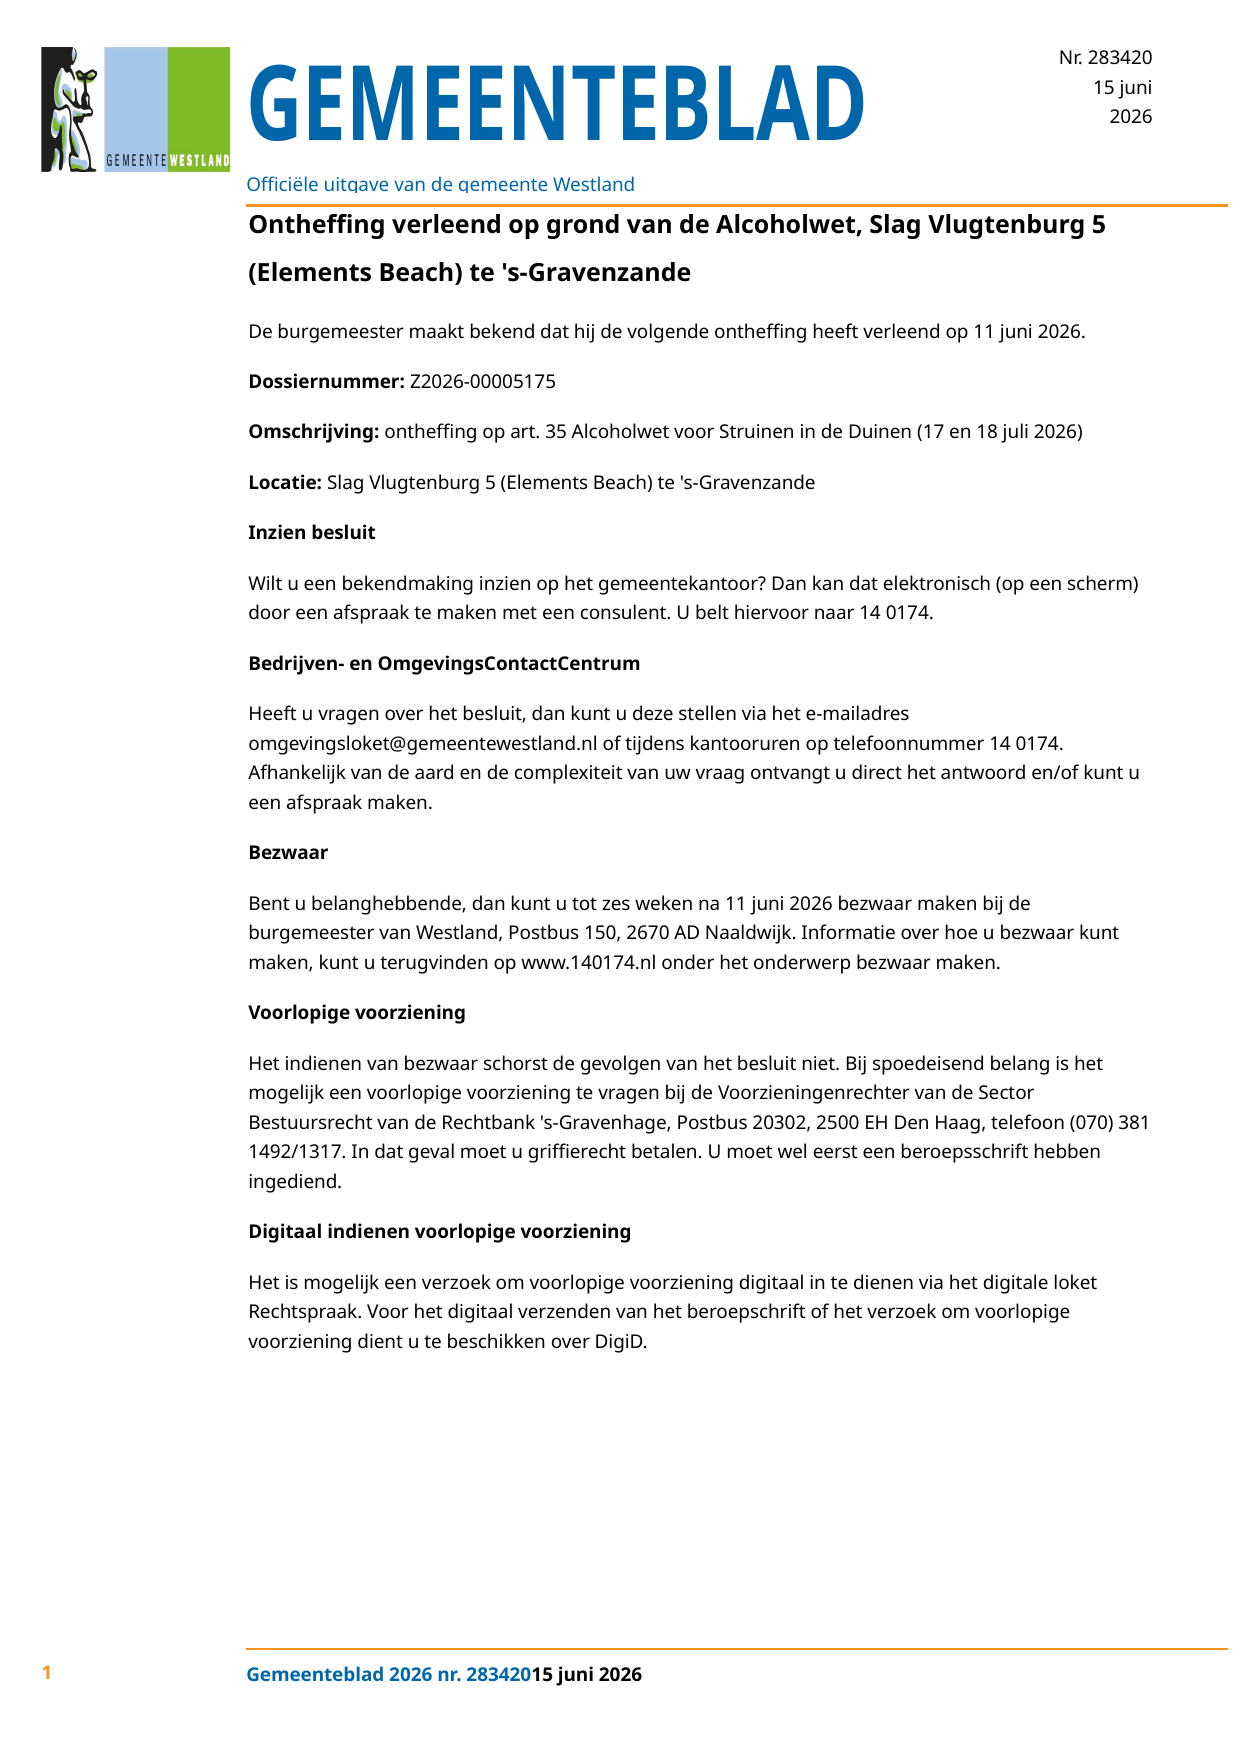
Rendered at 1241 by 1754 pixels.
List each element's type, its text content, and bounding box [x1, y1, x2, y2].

text Bezwaar [248, 839, 1152, 865]
text Voorlopige voorziening [248, 999, 1152, 1025]
text Omschrijving: ontheffing op art. 35 Alcoholwet voor Struinen in de Duinen (17 en 18 juli 2026) [248, 419, 1152, 444]
text Wilt u een bekendmaking inzien op het gemeentekantoor? Dan kan dat elektronisch (op een scherm) door een afspraak te maken met een consulent. U belt hiervoor naar 14 0174. [248, 570, 1152, 625]
text Ontheffing verleend op grond van de Alcoholwet, Slag Vlugtenburg 5 (Elements Beach) te 's-Gravenzande [248, 207, 1152, 288]
text Digitaal indienen voorlopige voorziening [248, 1219, 1152, 1244]
text Bent u belanghebbende, dan kunt u tot zes weken na 11 juni 2026 bezwaar maken bij de burgemeester van Westland, Postbus 150, 2670 AD Naaldwijk. Informatie over hoe u bezwaar kunt maken, kunt u terugvinden op www.140174.nl onder het onderwerp bezwaar maken. [248, 890, 1152, 975]
text Inzien besluit [248, 519, 1152, 545]
text De burgemeester maakt bekend dat hij de volgende ontheffing heeft verleend op 11 juni 2026. [248, 318, 1152, 344]
text Het indienen van bezwaar schorst de gevolgen van het besluit niet. Bij spoedeisend belang is het mogelijk een voorlopige voorziening te vragen bij de Voorzieningenrechter van de Sector Bestuursrecht van de Rechtbank 's-Gravenhage, Postbus 20302, 2500 EH Den Haag, telefoon (070) 381 1492/1317. In dat geval moet u griffierecht betalen. U moet wel eerst een beroepsschrift hebben ingediend. [248, 1050, 1152, 1194]
picture [41, 47, 231, 172]
text Bedrijven- en OmgevingsContactCentrum [248, 650, 1152, 676]
text Dossiernummer: Z2026-00005175 [248, 368, 1152, 394]
text Heeft u vragen over het besluit, dan kunt u deze stellen via het e-mailadres omgevingsloket@gemeentewestland.nl of tijdens kantooruren op telefoonnummer 14 0174. Afhankelijk van de aard en de complexiteit van uw vraag ontvangt u direct het antwoord en/of kunt u een afspraak maken. [248, 700, 1152, 815]
text Locatie: Slag Vlugtenburg 5 (Elements Beach) te 's-Gravenzande [248, 469, 1152, 495]
text Het is mogelijk een verzoek om voorlopige voorziening digitaal in te dienen via het digitale loket Rechtspraak. Voor het digitaal verzenden van het beroepschrift of het verzoek om voorlopige voorziening dient u te beschikken over DigiD. [248, 1269, 1152, 1354]
